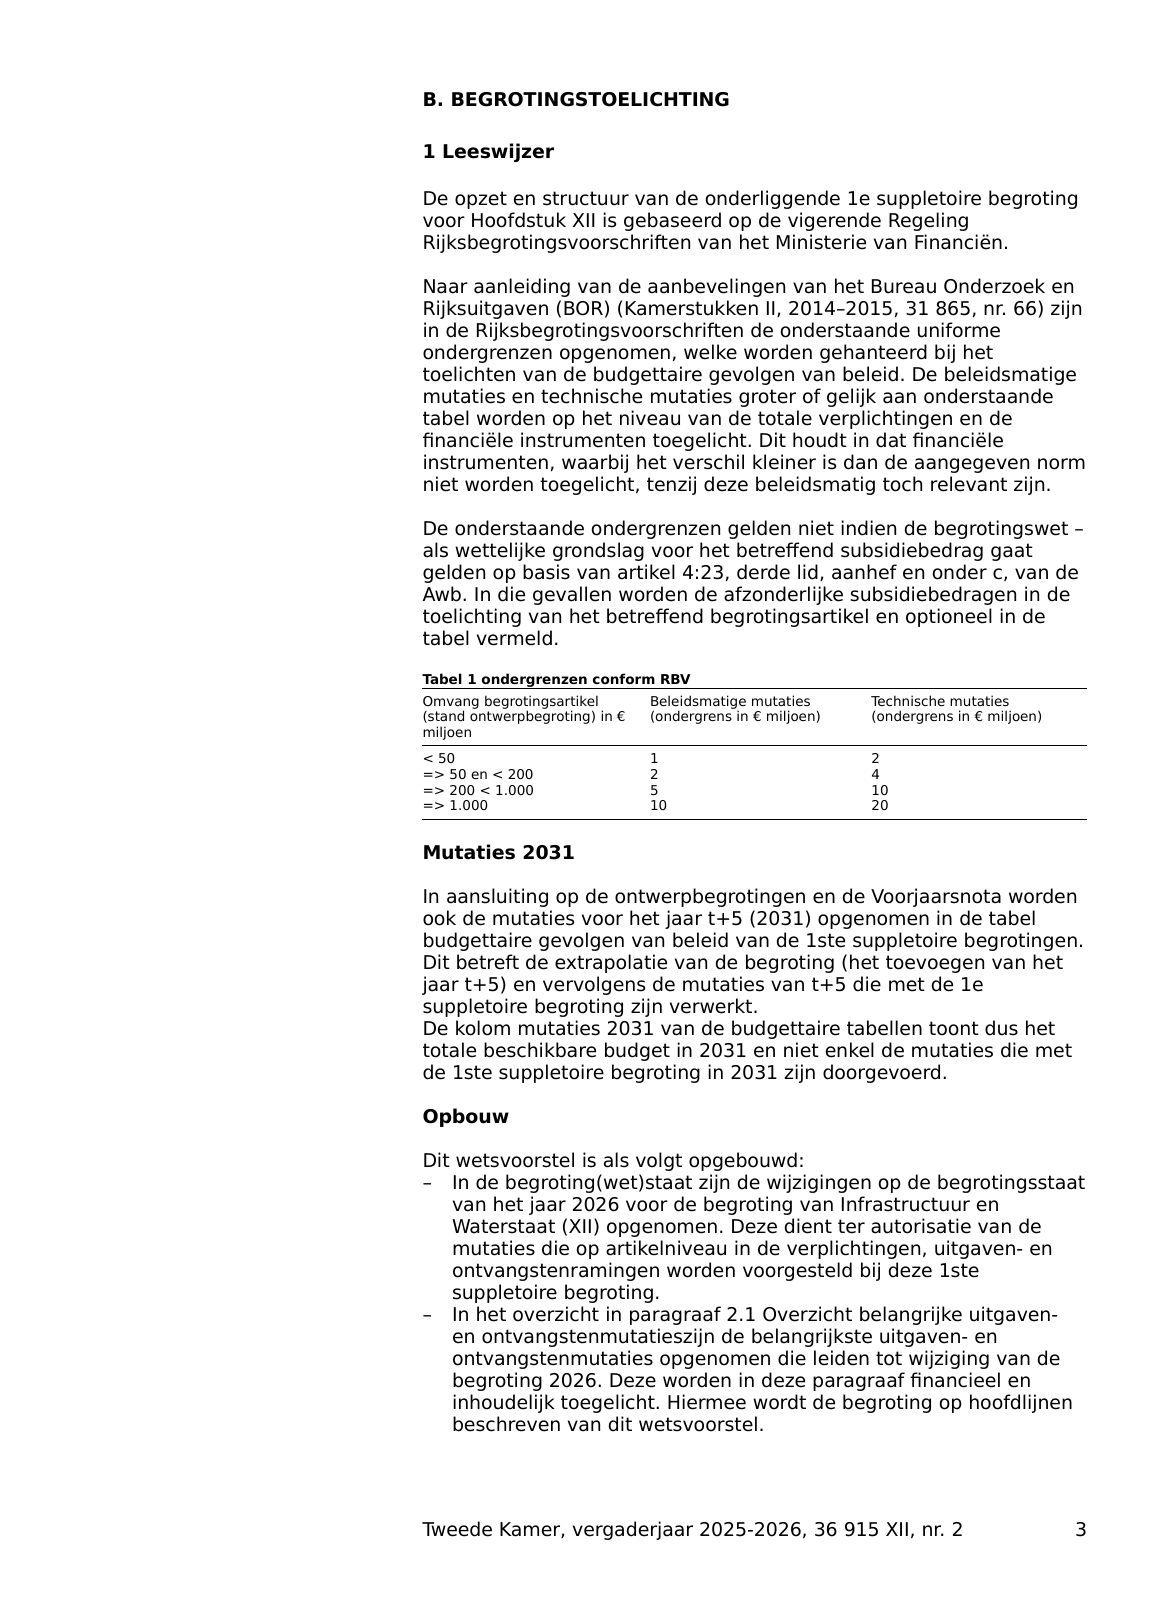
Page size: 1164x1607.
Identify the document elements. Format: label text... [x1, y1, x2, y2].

table_cell Omvang begrotingsartikel (stand ontwerpbegroting) in € miljoen [422, 689, 644, 745]
table_header Tabel 1 ondergrenzen conform RBV [422, 672, 1087, 688]
table_cell Beleidsmatige mutaties (ondergrens in € miljoen) [644, 689, 865, 745]
subtitle Mutaties 2031 [422, 842, 1087, 864]
text – In de begroting(wet)staat zĳn de wĳzigingen op de begrotingsstaat van het jaar 2026 voor de begroting van Infrastructuur en Waterstaat (XII) opgenomen. Deze dient ter autorisatie van de mutaties die op artikelniveau in de verplichtingen, uitgaven- en ontvangstenramingen worden voorgesteld bĳ deze 1ste suppletoire begroting. [422, 1172, 1087, 1304]
table_cell => 200 < 1.000 [422, 783, 644, 798]
table_cell 2 [865, 746, 1087, 767]
text Naar aanleiding van de aanbevelingen van het Bureau Onderzoek en Rĳksuitgaven (BOR) (Kamerstukken II, 2014–2015, 31 865, nr. 66) zĳn in de Rĳksbegrotingsvoorschriften de onderstaande uniforme ondergrenzen opgenomen, welke worden gehanteerd bĳ het toelichten van de budgettaire gevolgen van beleid. De beleidsmatige mutaties en technische mutaties groter of gelĳk aan onderstaande tabel worden op het niveau van de totale verplichtingen en de financiële instrumenten toegelicht. Dit houdt in dat financiële instrumenten, waarbĳ het verschil kleiner is dan de aangegeven norm niet worden toegelicht, tenzĳ deze beleidsmatig toch relevant zĳn. [422, 276, 1087, 496]
table_cell 10 [865, 783, 1087, 798]
text – In het overzicht in paragraaf 2.1 Overzicht belangrĳke uitgaven- en ontvangstenmutatieszĳn de belangrĳkste uitgaven- en ontvangstenmutaties opgenomen die leiden tot wĳziging van de begroting 2026. Deze worden in deze paragraaf financieel en inhoudelĳk toegelicht. Hiermee wordt de begroting op hoofdlĳnen beschreven van dit wetsvoorstel. [422, 1304, 1087, 1436]
text De kolom mutaties 2031 van de budgettaire tabellen toont dus het totale beschikbare budget in 2031 en niet enkel de mutaties die met de 1ste suppletoire begroting in 2031 zĳn doorgevoerd. [422, 1018, 1087, 1084]
table_cell => 50 en < 200 [422, 767, 644, 782]
table_cell => 1.000 [422, 798, 644, 818]
text In aansluiting op de ontwerpbegrotingen en de Voorjaarsnota worden ook de mutaties voor het jaar t+5 (2031) opgenomen in de tabel budgettaire gevolgen van beleid van de 1ste suppletoire begrotingen. Dit betreft de extrapolatie van de begroting (het toevoegen van het jaar t+5) en vervolgens de mutaties van t+5 die met de 1e suppletoire begroting zĳn verwerkt. [422, 886, 1087, 1018]
table_cell 5 [644, 783, 865, 798]
subtitle Opbouw [422, 1106, 1087, 1128]
table_cell Technische mutaties (ondergrens in € miljoen) [865, 689, 1087, 745]
text De opzet en structuur van de onderliggende 1e suppletoire begroting voor Hoofdstuk XII is gebaseerd op de vigerende Regeling Rĳksbegrotingsvoorschriften van het Ministerie van Financiën. [422, 188, 1087, 254]
table_cell 2 [644, 767, 865, 782]
text Dit wetsvoorstel is als volgt opgebouwd: [422, 1150, 1087, 1172]
table_cell 10 [644, 798, 865, 818]
table_cell 4 [865, 767, 1087, 782]
table_cell 20 [865, 798, 1087, 818]
subtitle B. BEGROTINGSTOELICHTING [422, 89, 1087, 111]
table_cell < 50 [422, 746, 644, 767]
text De onderstaande ondergrenzen gelden niet indien de begrotingswet – als wettelĳke grondslag voor het betreffend subsidiebedrag gaat gelden op basis van artikel 4:23, derde lid, aanhef en onder c, van de Awb. In die gevallen worden de afzonderlĳke subsidiebedragen in de toelichting van het betreffend begrotingsartikel en optioneel in de tabel vermeld. [422, 518, 1087, 650]
table_cell 1 [644, 746, 865, 767]
subtitle 1 Leeswijzer [422, 141, 1087, 163]
